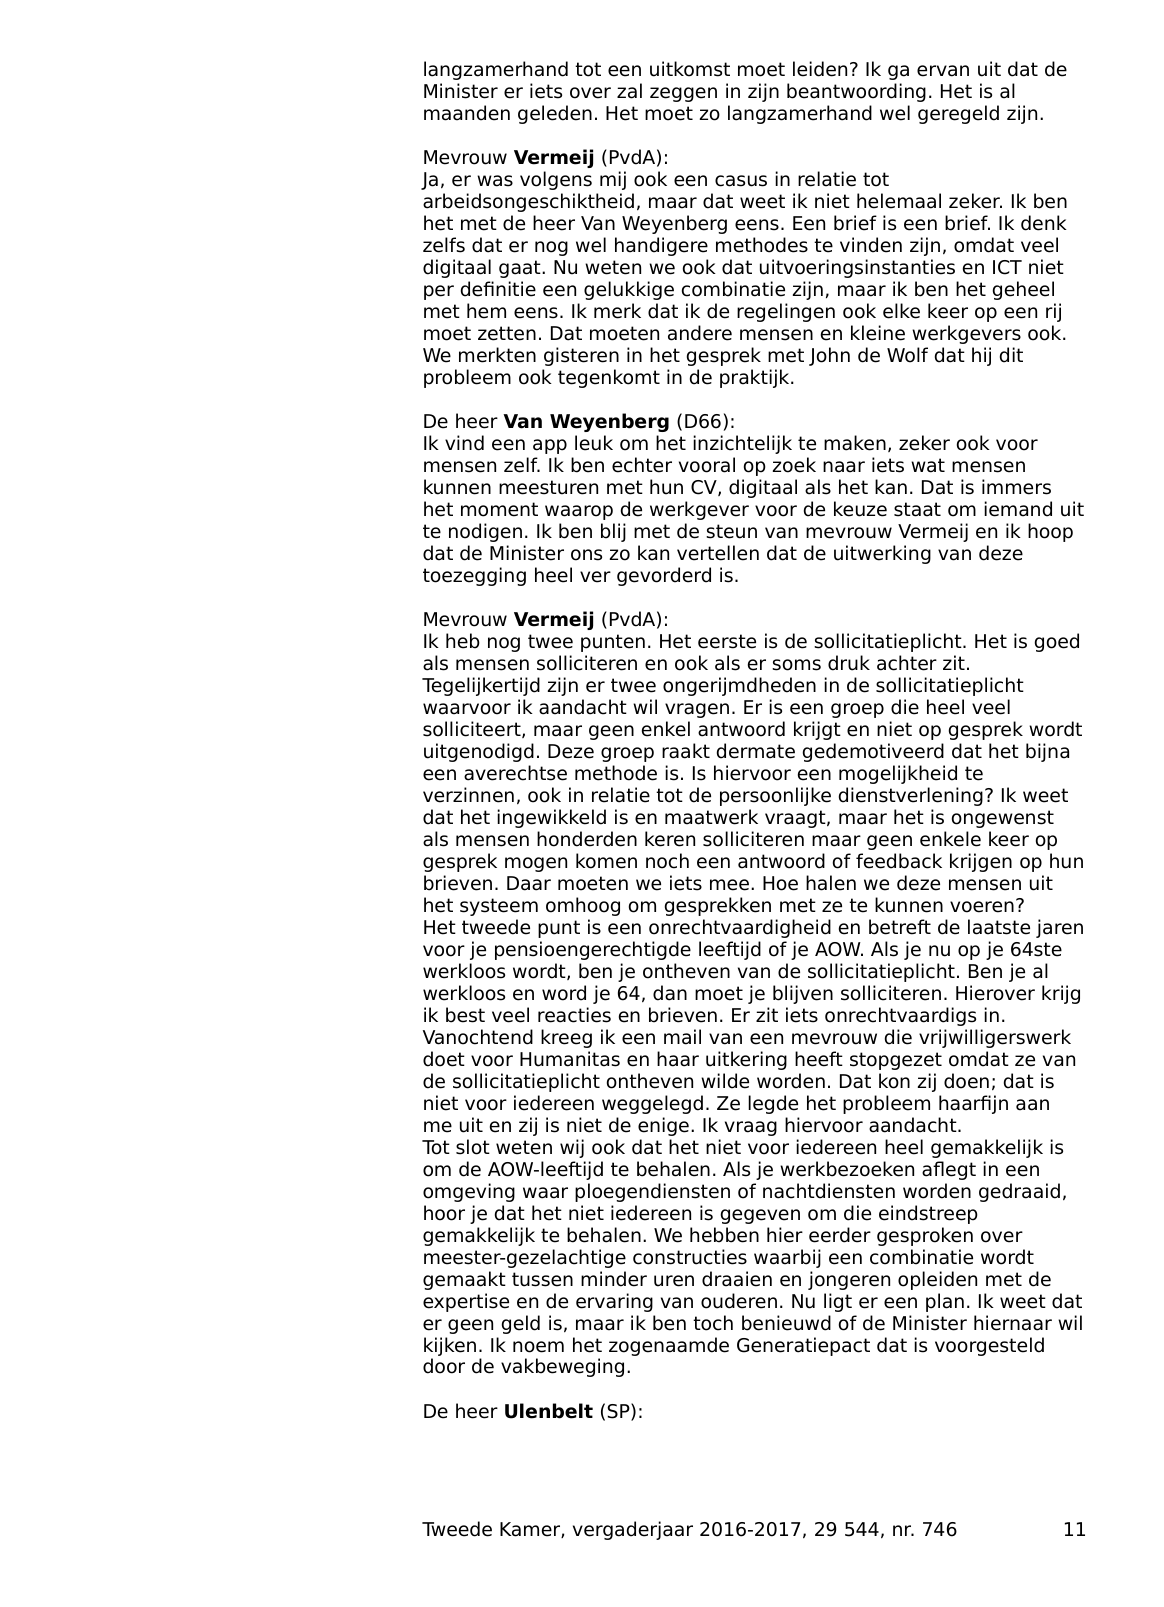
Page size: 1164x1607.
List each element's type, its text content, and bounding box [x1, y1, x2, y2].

text Mevrouw Vermeij (PvdA): [422, 147, 1087, 169]
text Ik vind een app leuk om het inzichtelijk te maken, zeker ook voor mensen zelf. Ik ben echter vooral op zoek naar iets wat mensen kunnen meesturen met hun CV, digitaal als het kan. Dat is immers het moment waarop de werkgever voor de keuze staat om iemand uit te nodigen. Ik ben blij met de steun van mevrouw Vermeij en ik hoop dat de Minister ons zo kan vertellen dat de uitwerking van deze toezegging heel ver gevorderd is. [422, 433, 1087, 587]
text Ja, er was volgens mij ook een casus in relatie tot arbeidsongeschiktheid, maar dat weet ik niet helemaal zeker. Ik ben het met de heer Van Weyenberg eens. Een brief is een brief. Ik denk zelfs dat er nog wel handigere methodes te vinden zijn, omdat veel digitaal gaat. Nu weten we ook dat uitvoeringsinstanties en ICT niet per definitie een gelukkige combinatie zijn, maar ik ben het geheel met hem eens. Ik merk dat ik de regelingen ook elke keer op een rij moet zetten. Dat moeten andere mensen en kleine werkgevers ook. We merkten gisteren in het gesprek met John de Wolf dat hij dit probleem ook tegenkomt in de praktijk. [422, 169, 1087, 389]
text De heer Ulenbelt (SP): [422, 1401, 1087, 1423]
text Mevrouw Vermeij (PvdA): [422, 609, 1087, 631]
text Het tweede punt is een onrechtvaardigheid en betreft de laatste jaren voor je pensioengerechtigde leeftijd of je AOW. Als je nu op je 64ste werkloos wordt, ben je ontheven van de sollicitatieplicht. Ben je al werkloos en word je 64, dan moet je blijven solliciteren. Hierover krijg ik best veel reacties en brieven. Er zit iets onrechtvaardigs in. Vanochtend kreeg ik een mail van een mevrouw die vrijwilligerswerk doet voor Humanitas en haar uitkering heeft stopgezet omdat ze van de sollicitatieplicht ontheven wilde worden. Dat kon zij doen; dat is niet voor iedereen weggelegd. Ze legde het probleem haarfijn aan me uit en zij is niet de enige. Ik vraag hiervoor aandacht. [422, 917, 1087, 1137]
text Ik heb nog twee punten. Het eerste is de sollicitatieplicht. Het is goed als mensen solliciteren en ook als er soms druk achter zit. Tegelijkertijd zijn er twee ongerijmdheden in de sollicitatieplicht waarvoor ik aandacht wil vragen. Er is een groep die heel veel solliciteert, maar geen enkel antwoord krijgt en niet op gesprek wordt uitgenodigd. Deze groep raakt dermate gedemotiveerd dat het bijna een averechtse methode is. Is hiervoor een mogelijkheid te verzinnen, ook in relatie tot de persoonlijke dienstverlening? Ik weet dat het ingewikkeld is en maatwerk vraagt, maar het is ongewenst als mensen honderden keren solliciteren maar geen enkele keer op gesprek mogen komen noch een antwoord of feedback krijgen op hun brieven. Daar moeten we iets mee. Hoe halen we deze mensen uit het systeem omhoog om gesprekken met ze te kunnen voeren? [422, 631, 1087, 917]
text Tot slot weten wij ook dat het niet voor iedereen heel gemakkelijk is om de AOW-leeftijd te behalen. Als je werkbezoeken aflegt in een omgeving waar ploegendiensten of nachtdiensten worden gedraaid, hoor je dat het niet iedereen is gegeven om die eindstreep gemakkelijk te behalen. We hebben hier eerder gesproken over meester-gezelachtige constructies waarbij een combinatie wordt gemaakt tussen minder uren draaien en jongeren opleiden met de expertise en de ervaring van ouderen. Nu ligt er een plan. Ik weet dat er geen geld is, maar ik ben toch benieuwd of de Minister hiernaar wil kijken. Ik noem het zogenaamde Generatiepact dat is voorgesteld door de vakbeweging. [422, 1137, 1087, 1378]
text De heer Van Weyenberg (D66): [422, 411, 1087, 433]
text langzamerhand tot een uitkomst moet leiden? Ik ga ervan uit dat de Minister er iets over zal zeggen in zijn beantwoording. Het is al maanden geleden. Het moet zo langzamerhand wel geregeld zijn. [422, 59, 1087, 125]
